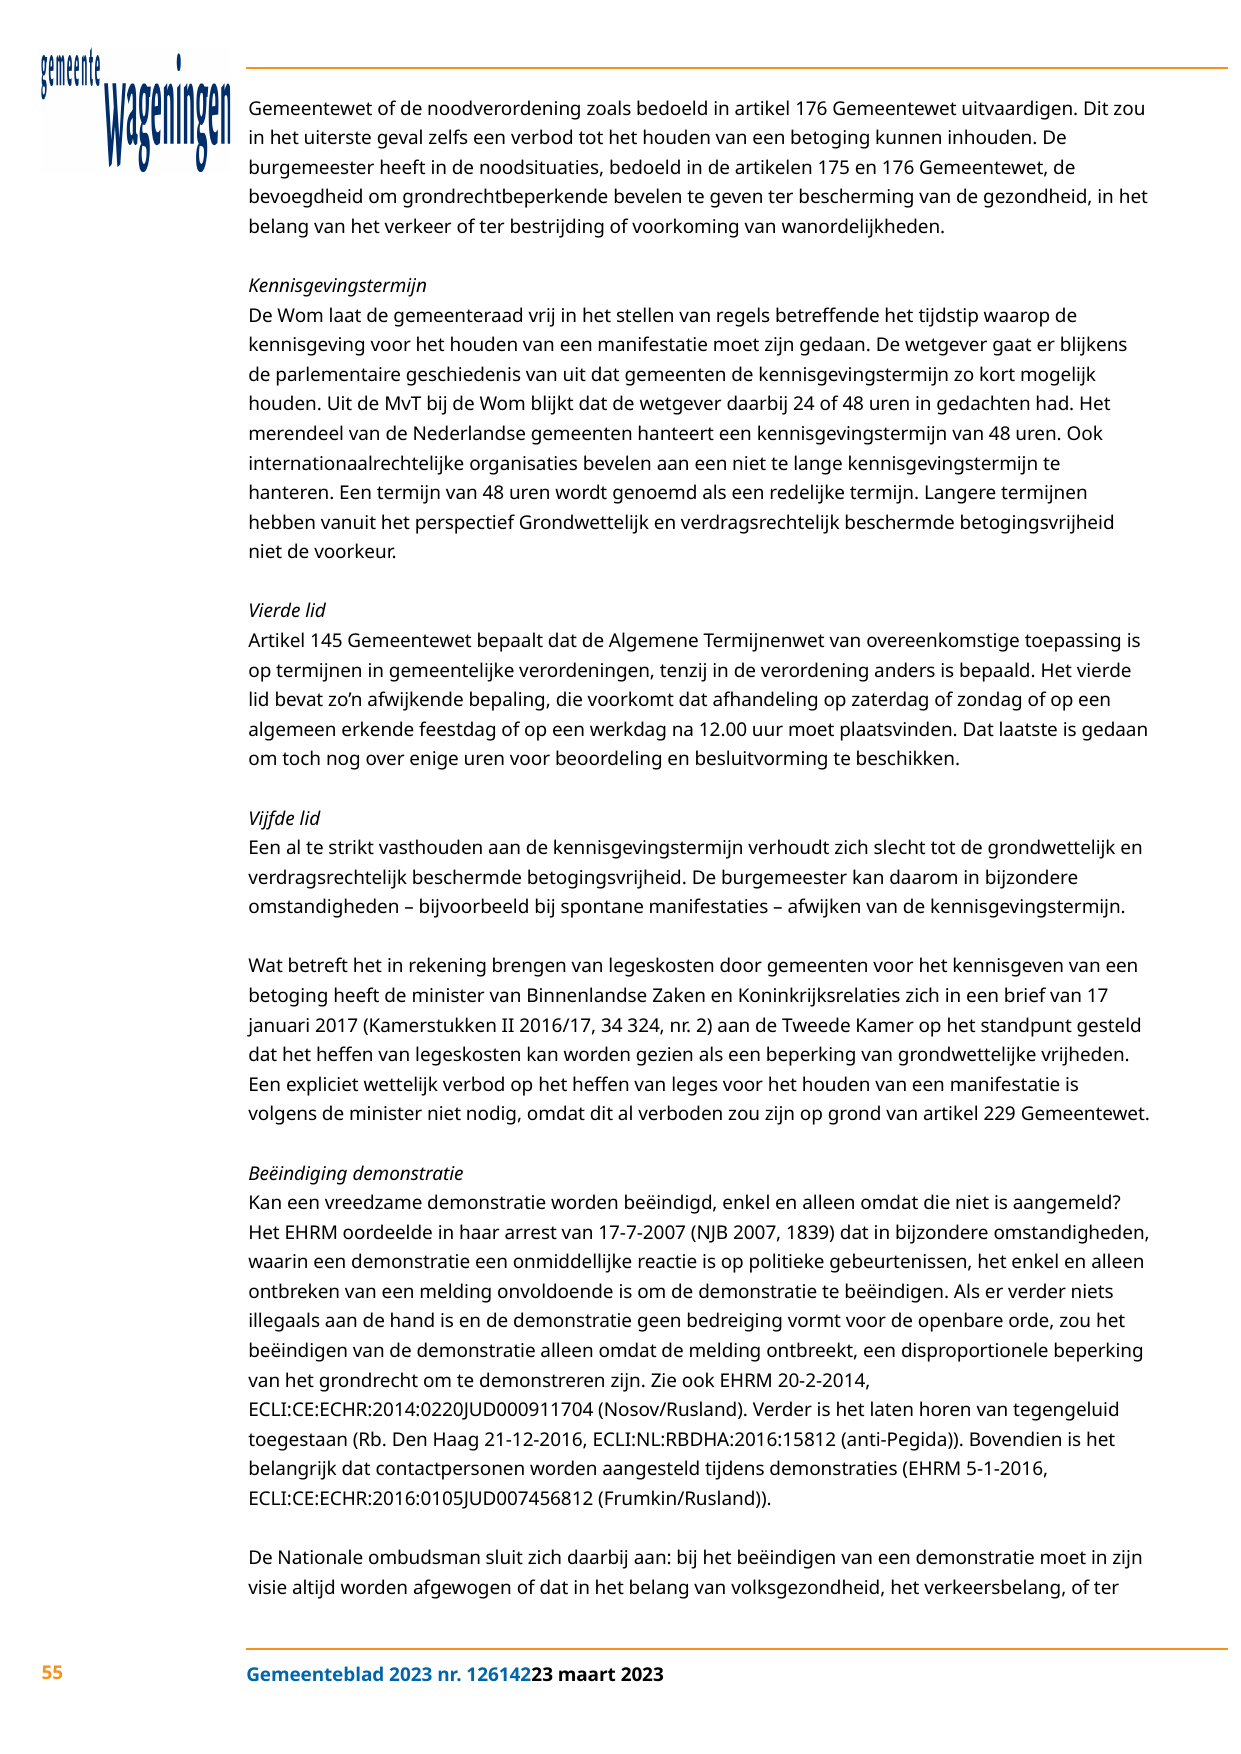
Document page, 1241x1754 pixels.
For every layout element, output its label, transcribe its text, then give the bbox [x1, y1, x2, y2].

text Wat betreft het in rekening brengen van legeskosten door gemeenten voor het kennisgeven van een betoging heeft de minister van Binnenlandse Zaken en Koninkrijksrelaties zich in een brief van 17 januari 2017 (Kamerstukken II 2016/17, 34 324, nr. 2) aan de Tweede Kamer op het standpunt gesteld dat het heffen van legeskosten kan worden gezien als een beperking van grondwettelijke vrijheden. Een expliciet wettelijk verbod op het heffen van leges voor het houden van een manifestatie is volgens de minister niet nodig, omdat dit al verboden zou zijn op grond van artikel 229 Gemeentewet. [248, 953, 1152, 1126]
picture [41, 47, 231, 172]
text Beëindiging demonstratie [248, 1160, 1152, 1186]
text Kan een vreedzame demonstratie worden beëindigd, enkel en alleen omdat die niet is aangemeld? [248, 1189, 1152, 1215]
text Het EHRM oordeelde in haar arrest van 17-7-2007 (NJB 2007, 1839) dat in bijzondere omstandigheden, waarin een demonstratie een onmiddellijke reactie is op politieke gebeurtenissen, het enkel en alleen ontbreken van een melding onvoldoende is om de demonstratie te beëindigen. Als er verder niets illegaals aan de hand is en de demonstratie geen bedreiging vormt voor de openbare orde, zou het beëindigen van de demonstratie alleen omdat de melding ontbreekt, een disproportionele beperking van het grondrecht om te demonstreren zijn. Zie ook EHRM 20-2-2014, ECLI:CE:ECHR:2014:0220JUD000911704 (Nosov/Rusland). Verder is het laten horen van tegengeluid toegestaan (Rb. Den Haag 21-12-2016, ECLI:NL:RBDHA:2016:15812 (anti-Pegida)). Bovendien is het belangrijk dat contactpersonen worden aangesteld tijdens demonstraties (EHRM 5-1-2016, ECLI:CE:ECHR:2016:0105JUD007456812 (Frumkin/Rusland)). [248, 1219, 1152, 1511]
text Kennisgevingstermijn [248, 272, 1152, 298]
text De Wom laat de gemeenteraad vrij in het stellen van regels betreffende het tijdstip waarop de kennisgeving voor het houden van een manifestatie moet zijn gedaan. De wetgever gaat er blijkens de parlementaire geschiedenis van uit dat gemeenten de kennisgevingstermijn zo kort mogelijk houden. Uit de MvT bij de Wom blijkt dat de wetgever daarbij 24 of 48 uren in gedachten had. Het merendeel van de Nederlandse gemeenten hanteert een kennisgevingstermijn van 48 uren. Ook internationaalrechtelijke organisaties bevelen aan een niet te lange kennisgevingstermijn te hanteren. Een termijn van 48 uren wordt genoemd als een redelijke termijn. Langere termijnen hebben vanuit het perspectief Grondwettelijk en verdragsrechtelijk beschermde betogingsvrijheid niet de voorkeur. [248, 302, 1152, 564]
text Vierde lid [248, 598, 1152, 623]
text Een al te strikt vasthouden aan de kennisgevingstermijn verhoudt zich slecht tot de grondwettelijk en verdragsrechtelijk beschermde betogingsvrijheid. De burgemeester kan daarom in bijzondere omstandigheden – bijvoorbeeld bij spontane manifestaties – afwijken van de kennisgevingstermijn. [248, 834, 1152, 919]
text De Nationale ombudsman sluit zich daarbij aan: bij het beëindigen van een demonstratie moet in zijn visie altijd worden afgewogen of dat in het belang van volksgezondheid, het verkeersbelang, of ter [248, 1544, 1152, 1600]
text Vijfde lid [248, 805, 1152, 831]
text Gemeentewet of de noodverordening zoals bedoeld in artikel 176 Gemeentewet uitvaardigen. Dit zou in het uiterste geval zelfs een verbod tot het houden van een betoging kunnen inhouden. De burgemeester heeft in de noodsituaties, bedoeld in de artikelen 175 en 176 Gemeentewet, de bevoegdheid om grondrechtbeperkende bevelen te geven ter bescherming van de gezondheid, in het belang van het verkeer of ter bestrijding of voorkoming van wanordelijkheden. [248, 95, 1152, 239]
text Artikel 145 Gemeentewet bepaalt dat de Algemene Termijnenwet van overeenkomstige toepassing is op termijnen in gemeentelijke verordeningen, tenzij in de verordening anders is bepaald. Het vierde lid bevat zo’n afwijkende bepaling, die voorkomt dat afhandeling op zaterdag of zondag of op een algemeen erkende feestdag of op een werkdag na 12.00 uur moet plaatsvinden. Dat laatste is gedaan om toch nog over enige uren voor beoordeling en besluitvorming te beschikken. [248, 627, 1152, 771]
